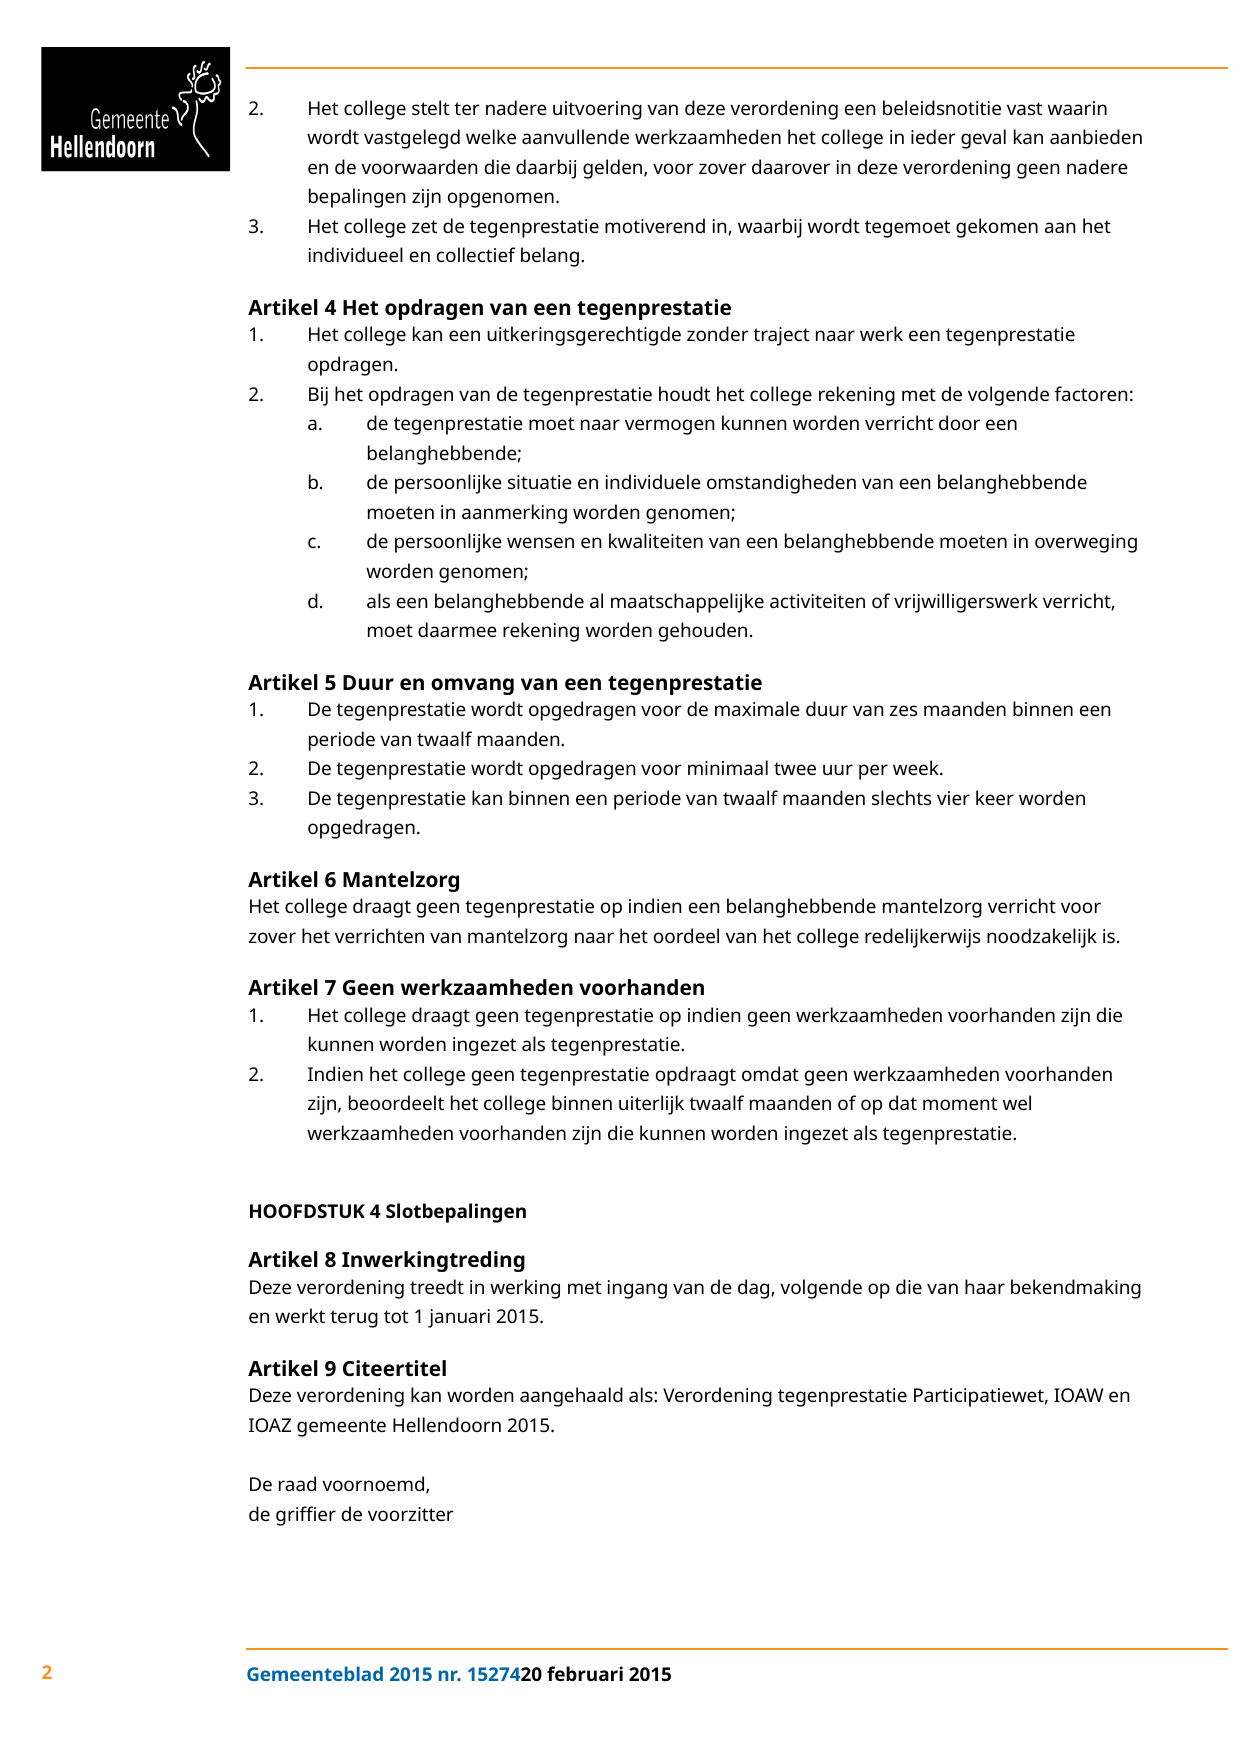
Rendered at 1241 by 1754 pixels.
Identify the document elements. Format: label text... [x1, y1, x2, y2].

list Het college zet de tegenprestatie motiverend in, waarbij wordt tegemoet gekomen aan het individueel en collectief belang. [248, 213, 1152, 268]
list de tegenprestatie moet naar vermogen kunnen worden verricht door een belanghebbende; [307, 410, 1152, 466]
text Deze verordening kan worden aangehaald als: Verordening tegenprestatie Participatiewet, IOAW en IOAZ gemeente Hellendoorn 2015. [248, 1382, 1152, 1438]
text Artikel 4 Het opdragen van een tegenprestatie [248, 293, 1152, 322]
text Artikel 6 Mantelzorg [248, 865, 1152, 893]
list als een belanghebbende al maatschappelijke activiteiten of vrijwilligerswerk verricht, moet daarmee rekening worden gehouden. [307, 588, 1152, 643]
list Bij het opdragen van de tegenprestatie houdt het college rekening met de volgende factoren: [248, 381, 1152, 406]
list de persoonlijke situatie en individuele omstandigheden van een belanghebbende moeten in aanmerking worden genomen; [307, 469, 1152, 525]
text Deze verordening treedt in werking met ingang van de dag, volgende op die van haar bekendmaking en werkt terug tot 1 januari 2015. [248, 1274, 1152, 1329]
text de griffier de voorzitter [248, 1501, 1152, 1527]
list De tegenprestatie kan binnen een periode van twaalf maanden slechts vier keer worden opgedragen. [248, 785, 1152, 840]
text HOOFDSTUK 4 Slotbepalingen [248, 1196, 1152, 1225]
text De raad voornoemd, [248, 1471, 1152, 1497]
list De tegenprestatie wordt opgedragen voor de maximale duur van zes maanden binnen een periode van twaalf maanden. [248, 696, 1152, 752]
list De tegenprestatie wordt opgedragen voor minimaal twee uur per week. [248, 755, 1152, 781]
list Het college stelt ter nadere uitvoering van deze verordening een beleidsnotitie vast waarin wordt vastgelegd welke aanvullende werkzaamheden het college in ieder geval kan aanbieden en de voorwaarden die daarbij gelden, voor zover daarover in deze verordening geen nadere bepalingen zijn opgenomen. [248, 95, 1152, 209]
text Artikel 8 Inwerkingtreding [248, 1246, 1152, 1274]
text Artikel 7 Geen werkzaamheden voorhanden [248, 973, 1152, 1002]
list Het college draagt geen tegenprestatie op indien geen werkzaamheden voorhanden zijn die kunnen worden ingezet als tegenprestatie. [248, 1002, 1152, 1057]
list Indien het college geen tegenprestatie opdraagt omdat geen werkzaamheden voorhanden zijn, beoordeelt het college binnen uiterlijk twaalf maanden of op dat moment wel werkzaamheden voorhanden zijn die kunnen worden ingezet als tegenprestatie. [248, 1061, 1152, 1146]
list de persoonlijke wensen en kwaliteiten van een belanghebbende moeten in overweging worden genomen; [307, 529, 1152, 584]
picture [41, 47, 231, 172]
list Het college kan een uitkeringsgerechtigde zonder traject naar werk een tegenprestatie opdragen. [248, 322, 1152, 377]
text Artikel 9 Citeertitel [248, 1354, 1152, 1382]
text Artikel 5 Duur en omvang van een tegenprestatie [248, 668, 1152, 696]
text Het college draagt geen tegenprestatie op indien een belanghebbende mantelzorg verricht voor zover het verrichten van mantelzorg naar het oordeel van het college redelijkerwijs noodzakelijk is. [248, 893, 1152, 949]
